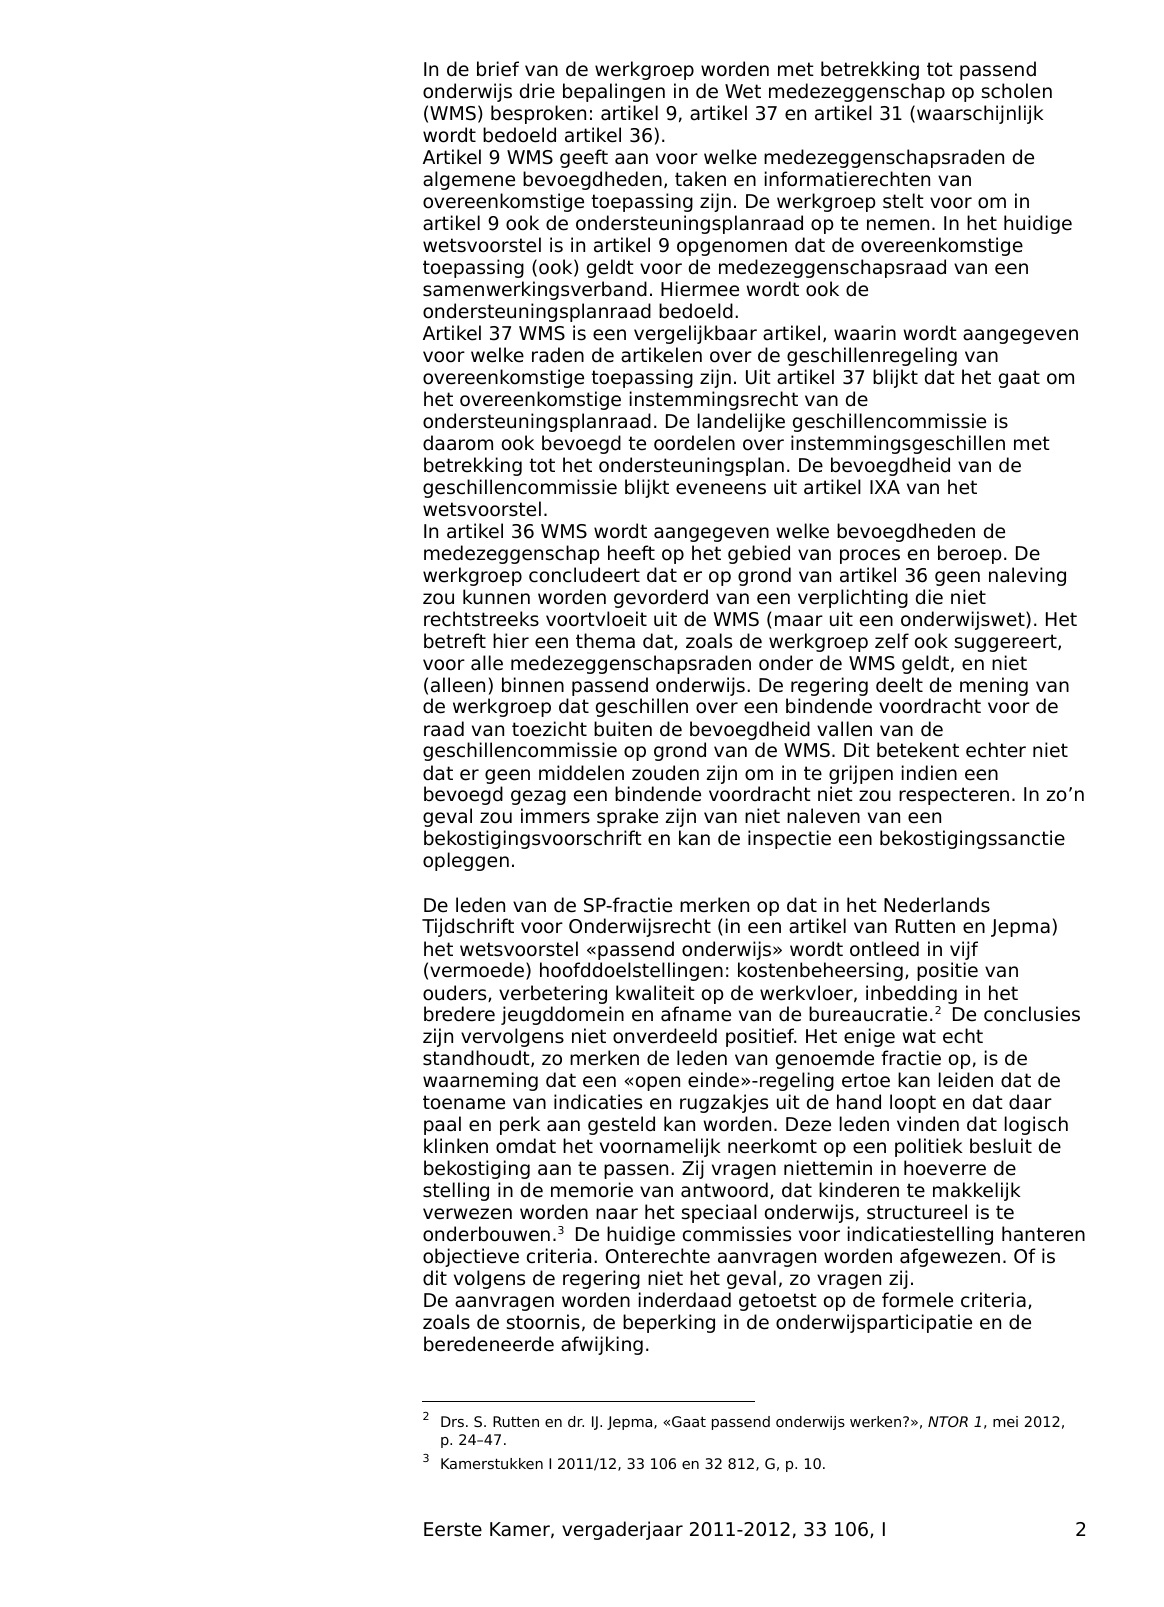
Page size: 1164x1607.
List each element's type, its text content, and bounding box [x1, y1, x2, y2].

text In artikel 36 WMS wordt aangegeven welke bevoegdheden de medezeggenschap heeft op het gebied van proces en beroep. De werkgroep concludeert dat er op grond van artikel 36 geen naleving zou kunnen worden gevorderd van een verplichting die niet rechtstreeks voortvloeit uit de WMS (maar uit een onderwijswet). Het betreft hier een thema dat, zoals de werkgroep zelf ook suggereert, voor alle medezeggenschapsraden onder de WMS geldt, en niet (alleen) binnen passend onderwijs. De regering deelt de mening van de werkgroep dat geschillen over een bindende voordracht voor de raad van toezicht buiten de bevoegdheid vallen van de geschillencommissie op grond van de WMS. Dit betekent echter niet dat er geen middelen zouden zijn om in te grijpen indien een bevoegd gezag een bindende voordracht niet zou respecteren. In zo’n geval zou immers sprake zijn van niet naleven van een bekostigingsvoorschrift en kan de inspectie een bekostigingssanctie opleggen. [422, 521, 1087, 872]
text Kamerstukken I 2011/12, 33 106 en 32 812, G, p. 10. [422, 1452, 1087, 1474]
text De aanvragen worden inderdaad getoetst op de formele criteria, zoals de stoornis, de beperking in de onderwijsparticipatie en de beredeneerde afwijking. [422, 1290, 1087, 1356]
text Drs. S. Rutten en dr. IJ. Jepma, «Gaat passend onderwijs werken?», NTOR 1, mei 2012, p. 24–47. [422, 1410, 1087, 1449]
text Artikel 9 WMS geeft aan voor welke medezeggenschapsraden de algemene bevoegdheden, taken en informatierechten van overeenkomstige toepassing zijn. De werkgroep stelt voor om in artikel 9 ook de ondersteuningsplanraad op te nemen. In het huidige wetsvoorstel is in artikel 9 opgenomen dat de overeenkomstige toepassing (ook) geldt voor de medezeggenschapsraad van een samenwerkingsverband. Hiermee wordt ook de ondersteuningsplanraad bedoeld. [422, 147, 1087, 323]
text De leden van de SP-fractie merken op dat in het Nederlands Tijdschrift voor Onderwijsrecht (in een artikel van Rutten en Jepma) het wetsvoorstel «passend onderwijs» wordt ontleed in vijf (vermoede) hoofddoelstellingen: kostenbeheersing, positie van ouders, verbetering kwaliteit op de werkvloer, inbedding in het bredere jeugddomein en afname van de bureaucratie. De conclusies zijn vervolgens niet onverdeeld positief. Het enige wat echt standhoudt, zo merken de leden van genoemde fractie op, is de waarneming dat een «open einde»-regeling ertoe kan leiden dat de toename van indicaties en rugzakjes uit de hand loopt en dat daar paal en perk aan gesteld kan worden. Deze leden vinden dat logisch klinken omdat het voornamelijk neerkomt op een politiek besluit de bekostiging aan te passen. Zij vragen niettemin in hoeverre de stelling in de memorie van antwoord, dat kinderen te makkelijk verwezen worden naar het speciaal onderwijs, structureel is te onderbouwen. De huidige commissies voor indicatiestelling hanteren objectieve criteria. Onterechte aanvragen worden afgewezen. Of is dit volgens de regering niet het geval, zo vragen zij. [422, 894, 1087, 1290]
text Artikel 37 WMS is een vergelijkbaar artikel, waarin wordt aangegeven voor welke raden de artikelen over de geschillenregeling van overeenkomstige toepassing zijn. Uit artikel 37 blijkt dat het gaat om het overeenkomstige instemmingsrecht van de ondersteuningsplanraad. De landelijke geschillencommissie is daarom ook bevoegd te oordelen over instemmingsgeschillen met betrekking tot het ondersteuningsplan. De bevoegdheid van de geschillencommissie blijkt eveneens uit artikel IXA van het wetsvoorstel. [422, 323, 1087, 521]
text In de brief van de werkgroep worden met betrekking tot passend onderwijs drie bepalingen in de Wet medezeggenschap op scholen (WMS) besproken: artikel 9, artikel 37 en artikel 31 (waarschijnlijk wordt bedoeld artikel 36). [422, 59, 1087, 147]
